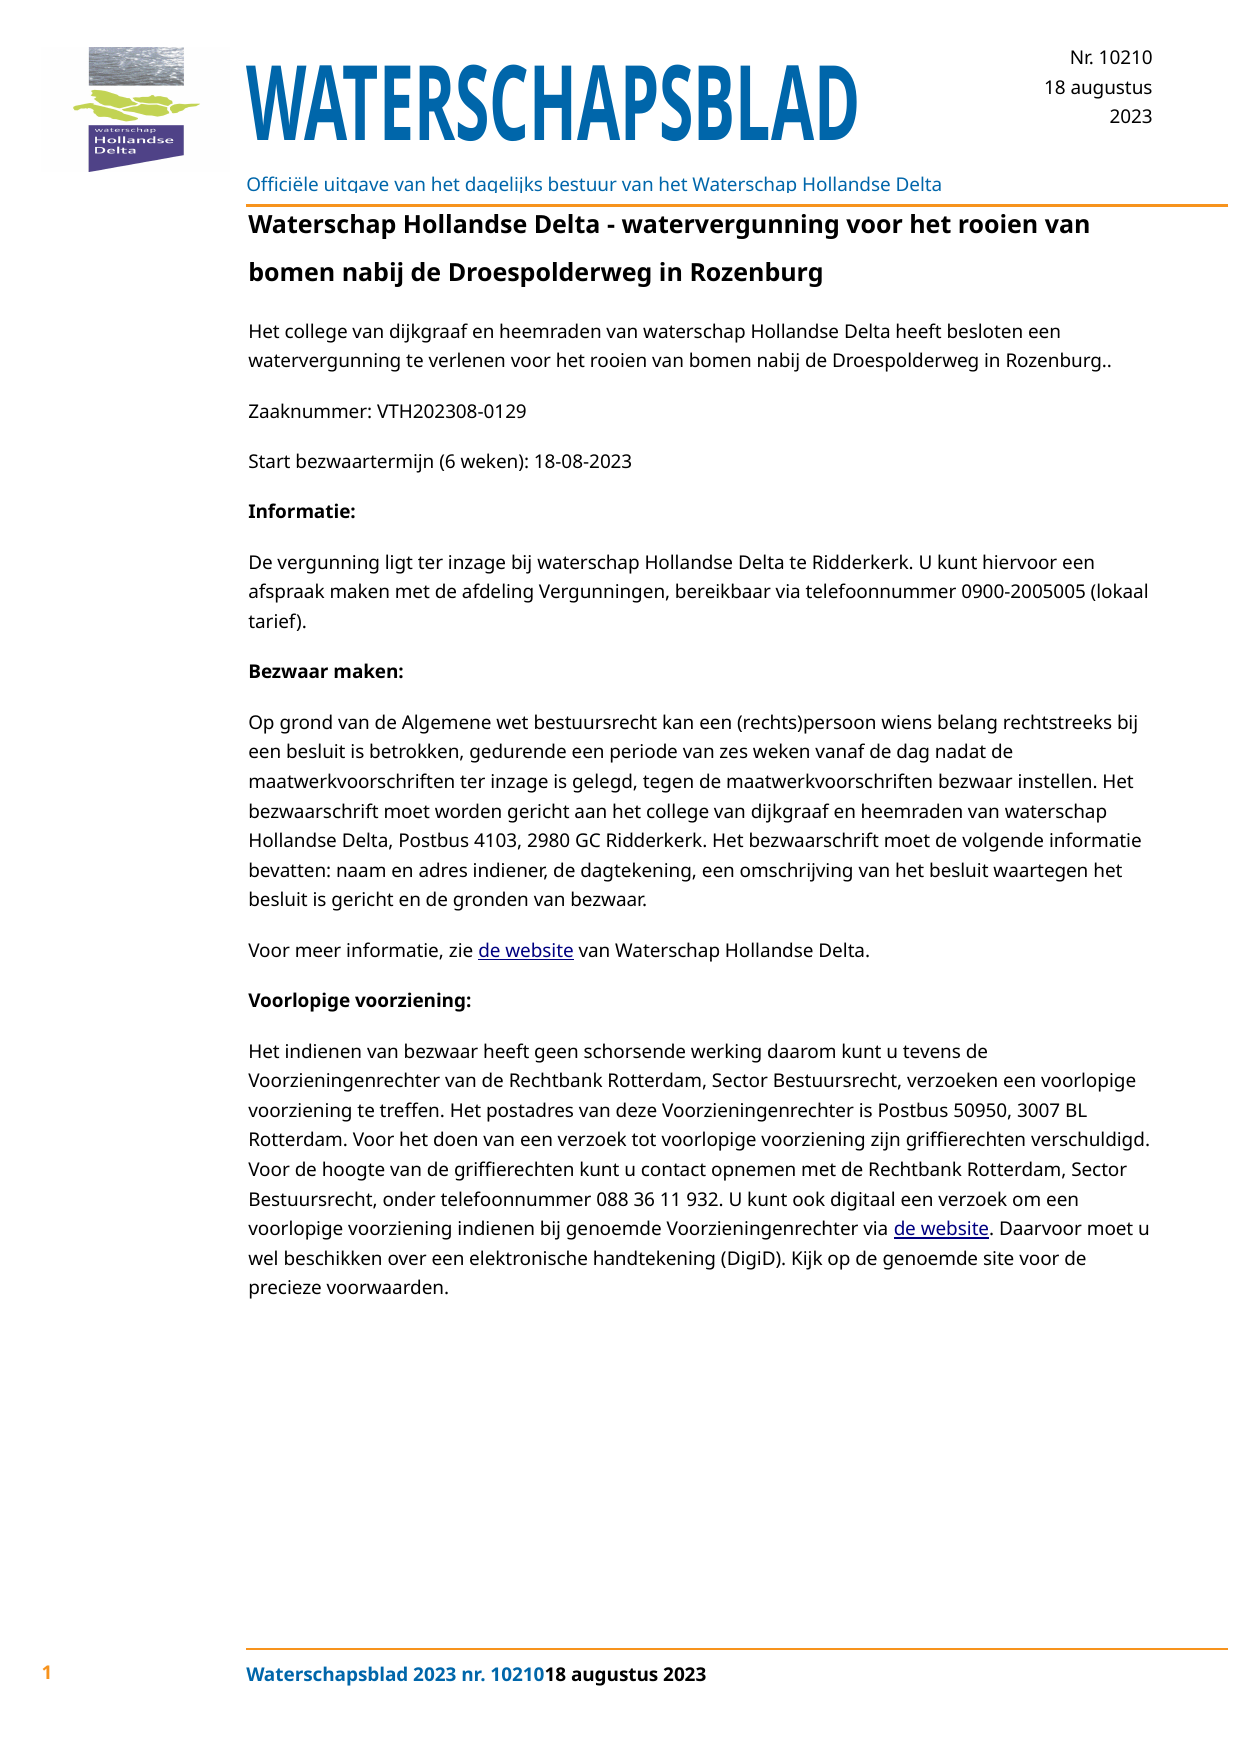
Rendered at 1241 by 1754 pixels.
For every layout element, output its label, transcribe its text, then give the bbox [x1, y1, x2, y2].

text Waterschap Hollandse Delta - watervergunning voor het rooien van bomen nabij de Droespolderweg in Rozenburg [248, 207, 1152, 288]
picture [41, 47, 231, 172]
text Het college van dijkgraaf en heemraden van waterschap Hollandse Delta heeft besloten een watervergunning te verlenen voor het rooien van bomen nabij de Droespolderweg in Rozenburg.. [248, 318, 1152, 373]
text Informatie: [248, 499, 1152, 524]
text Bezwaar maken: [248, 659, 1152, 684]
text Voorlopige voorziening: [248, 987, 1152, 1013]
text Het indienen van bezwaar heeft geen schorsende werking daarom kunt u tevens de Voorzieningenrechter van de Rechtbank Rotterdam, Sector Bestuursrecht, verzoeken een voorlopige voorziening te treffen. Het postadres van deze Voorzieningenrechter is Postbus 50950, 3007 BL Rotterdam. Voor het doen van een verzoek tot voorlopige voorziening zijn griffierechten verschuldigd. Voor de hoogte van de griffierechten kunt u contact opnemen met de Rechtbank Rotterdam, Sector Bestuursrecht, onder telefoonnummer 088 36 11 932. U kunt ook digitaal een verzoek om een voorlopige voorziening indienen bij genoemde Voorzieningenrechter via de website. Daarvoor moet u wel beschikken over een elektronische handtekening (DigiD). Kijk op de genoemde site voor de precieze voorwaarden. [248, 1038, 1152, 1300]
text Voor meer informatie, zie de website van Waterschap Hollandse Delta. [248, 937, 1152, 963]
text De vergunning ligt ter inzage bij waterschap Hollandse Delta te Ridderkerk. U kunt hiervoor een afspraak maken met de afdeling Vergunningen, bereikbaar via telefoonnummer 0900-2005005 (lokaal tarief). [248, 549, 1152, 634]
text Start bezwaartermijn (6 weken): 18-08-2023 [248, 448, 1152, 474]
text Zaaknummer: VTH202308-0129 [248, 398, 1152, 424]
text Op grond van de Algemene wet bestuursrecht kan een (rechts)persoon wiens belang rechtstreeks bij een besluit is betrokken, gedurende een periode van zes weken vanaf de dag nadat de maatwerkvoorschriften ter inzage is gelegd, tegen de maatwerkvoorschriften bezwaar instellen. Het bezwaarschrift moet worden gericht aan het college van dijkgraaf en heemraden van waterschap Hollandse Delta, Postbus 4103, 2980 GC Ridderkerk. Het bezwaarschrift moet de volgende informatie bevatten: naam en adres indiener, de dagtekening, een omschrijving van het besluit waartegen het besluit is gericht en de gronden van bezwaar. [248, 709, 1152, 912]
